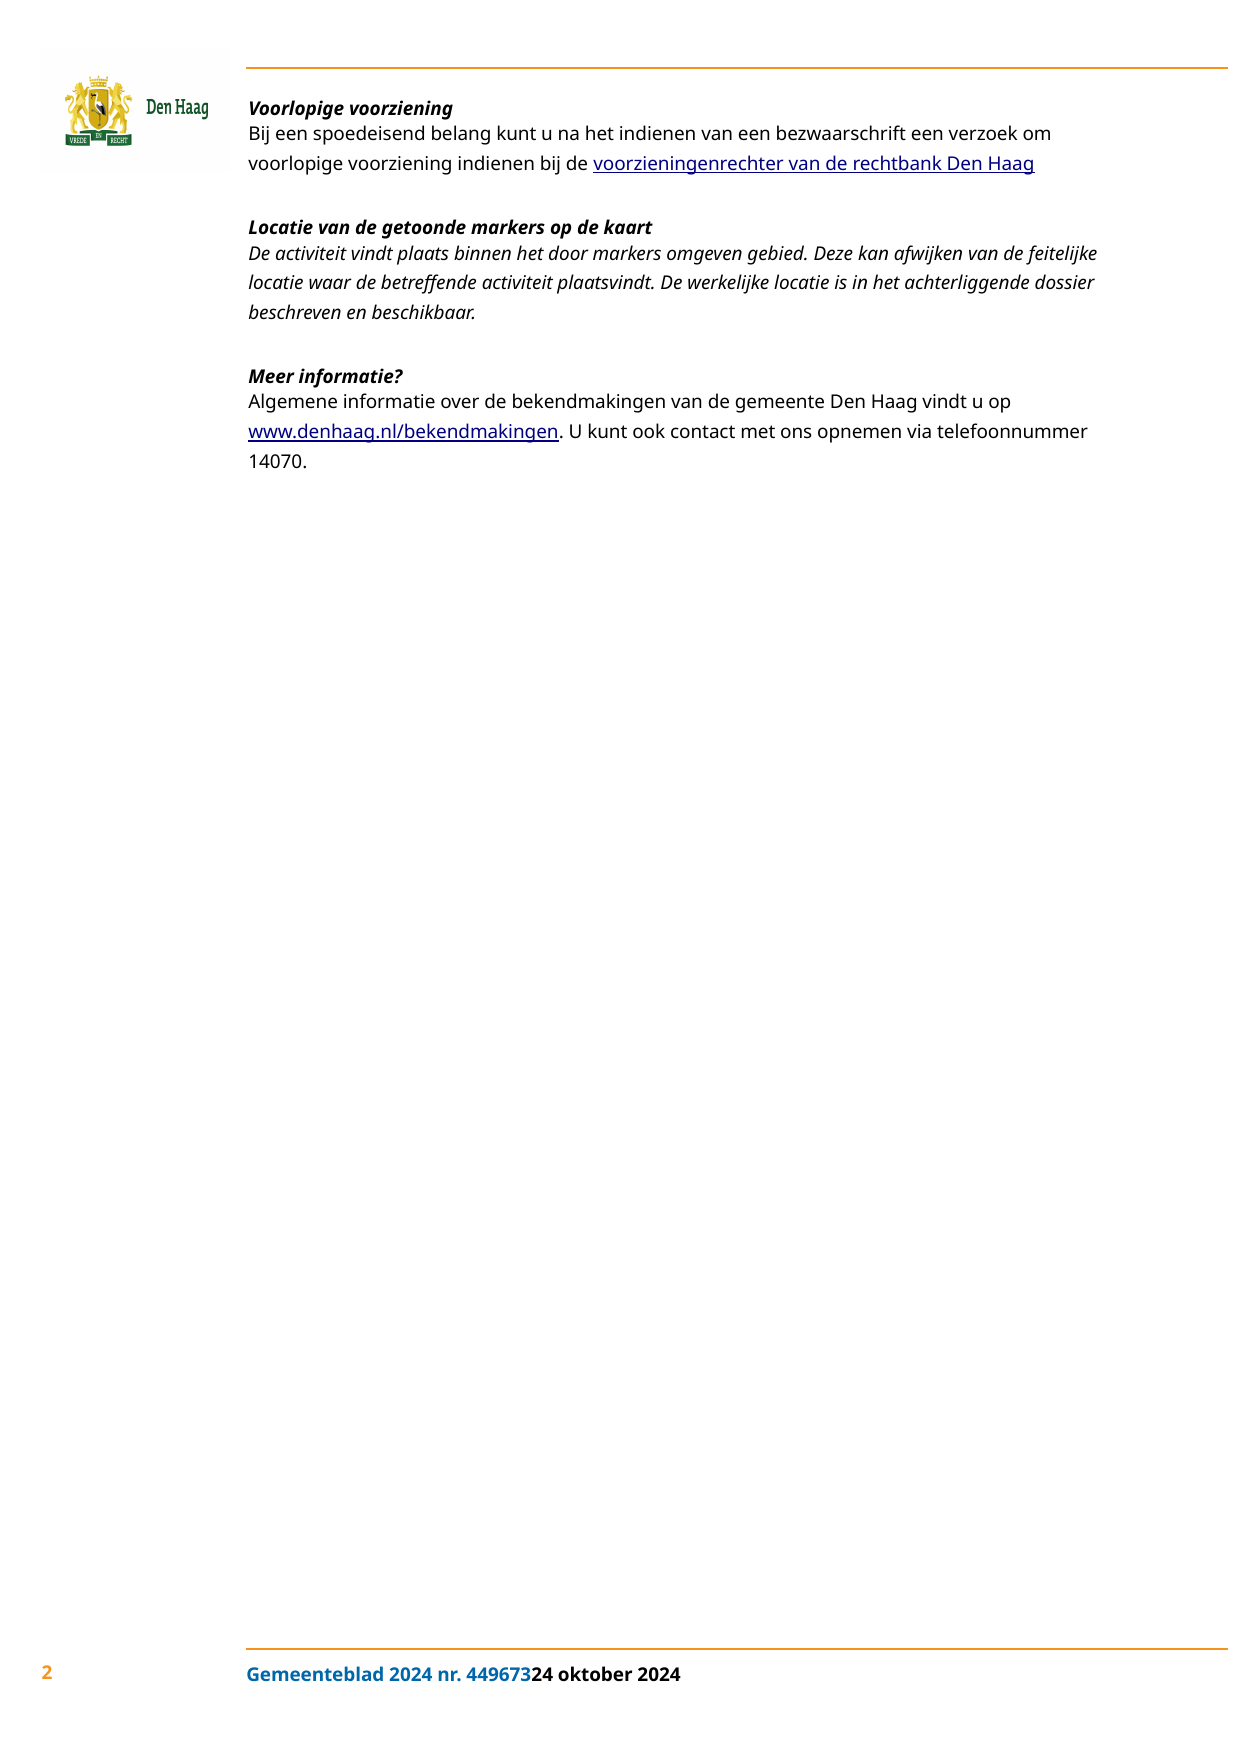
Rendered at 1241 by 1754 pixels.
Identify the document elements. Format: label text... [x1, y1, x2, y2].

text Voorlopige voorziening [248, 95, 1152, 121]
text Locatie van de getoonde markers op de kaart [248, 214, 1152, 240]
text Bij een spoedeisend belang kunt u na het indienen van een bezwaarschrift een verzoek om voorlopige voorziening indienen bij de voorzieningenrechter van de rechtbank Den Haag [248, 121, 1152, 176]
text Meer informatie? [248, 363, 1152, 389]
text De activiteit vindt plaats binnen het door markers omgeven gebied. Deze kan afwijken van de feitelijke locatie waar de betreffende activiteit plaatsvindt. De werkelijke locatie is in het achterliggende dossier beschreven en beschikbaar. [248, 240, 1152, 325]
picture [41, 47, 231, 172]
text Algemene informatie over de bekendmakingen van de gemeente Den Haag vindt u op www.denhaag.nl/bekendmakingen. U kunt ook contact met ons opnemen via telefoonnummer 14070. [248, 389, 1152, 473]
